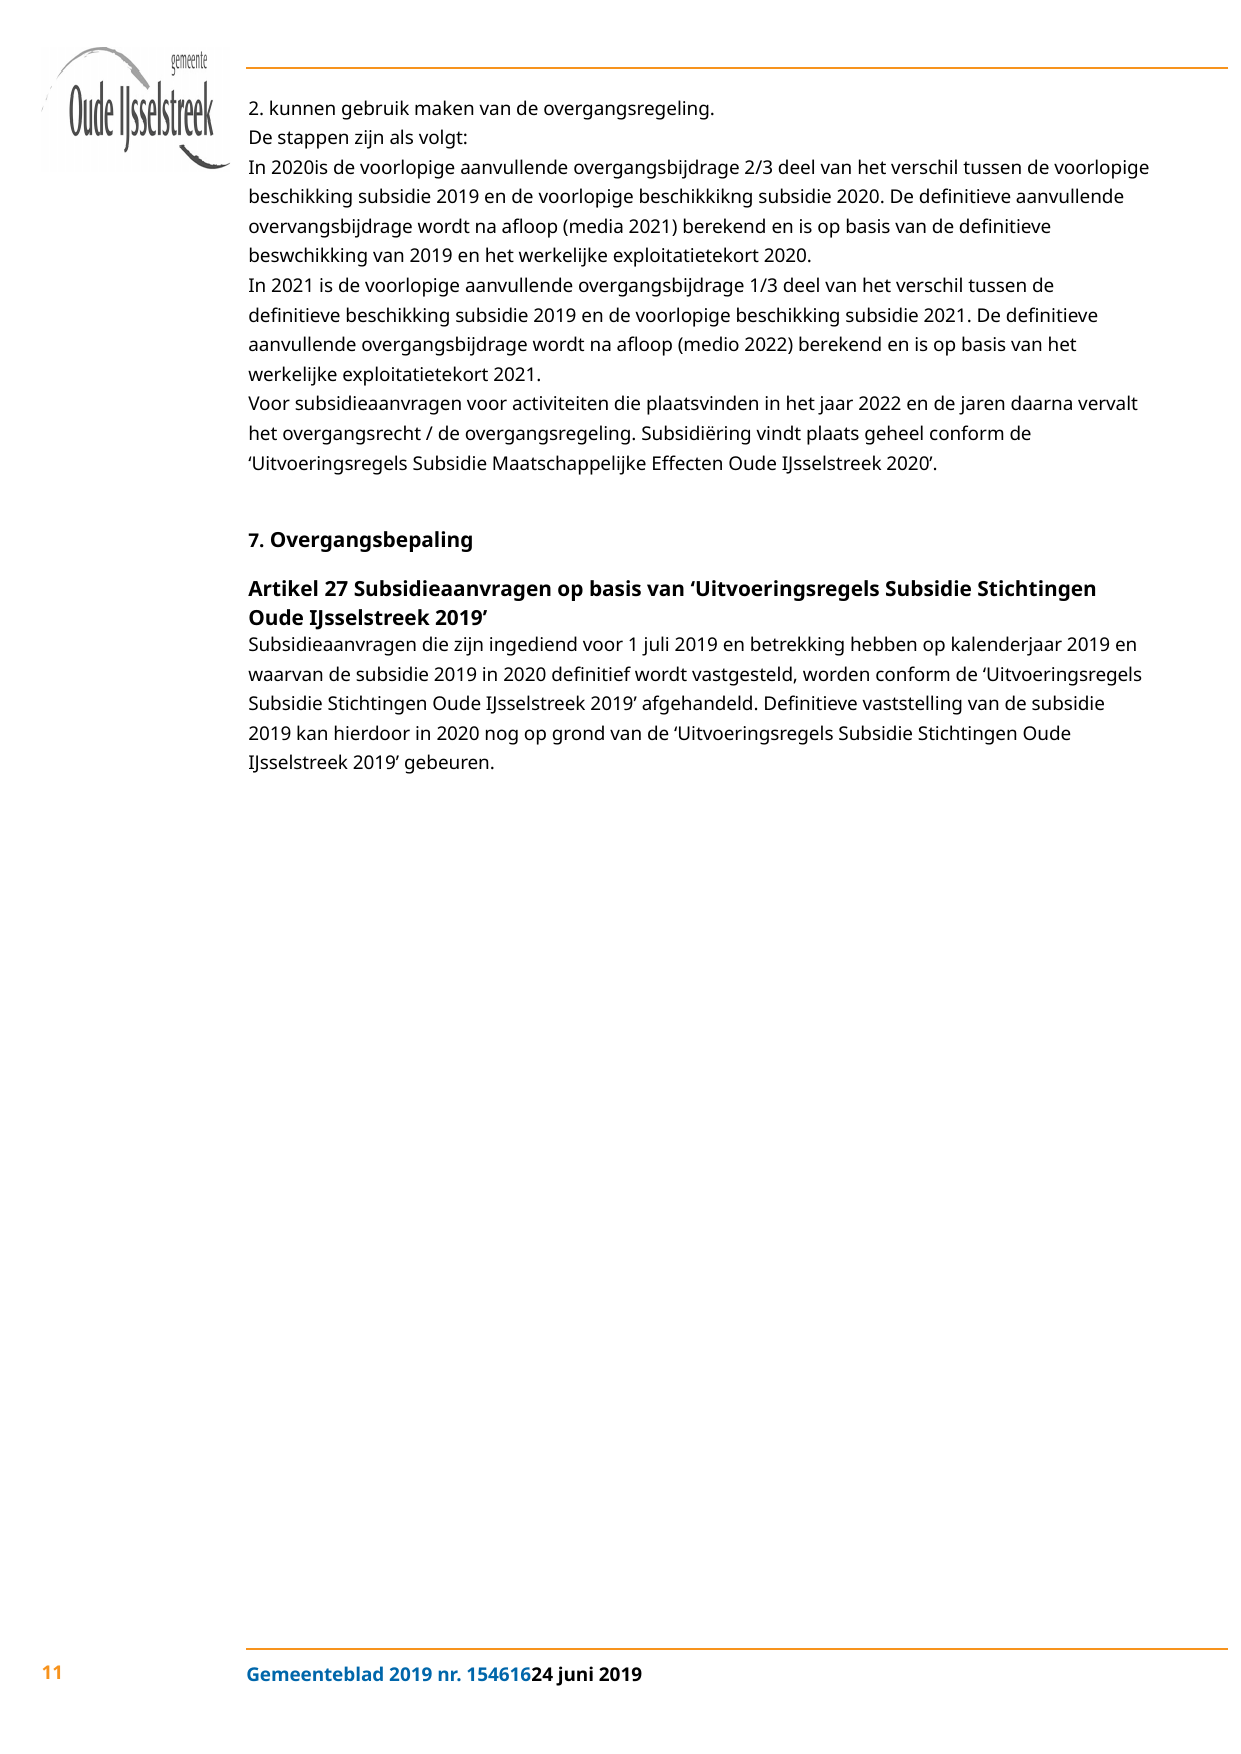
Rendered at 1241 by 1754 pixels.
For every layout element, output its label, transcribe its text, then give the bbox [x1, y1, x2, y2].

text In 2020is de voorlopige aanvullende overgangsbijdrage 2/3 deel van het verschil tussen de voorlopige beschikking subsidie 2019 en de voorlopige beschikkikng subsidie 2020. De definitieve aanvullende overvangsbijdrage wordt na afloop (media 2021) berekend en is op basis van de definitieve beswchikking van 2019 en het werkelijke exploitatietekort 2020. [248, 154, 1152, 268]
text Artikel 27 Subsidieaanvragen op basis van ‘Uitvoeringsregels Subsidie Stichtingen Oude IJsselstreek 2019’ [248, 574, 1152, 631]
text 7. Overgangsbepaling [248, 525, 1152, 553]
text Voor subsidieaanvragen voor activiteiten die plaatsvinden in het jaar 2022 en de jaren daarna vervalt het overgangsrecht / de overgangsregeling. Subsidiëring vindt plaats geheel conform de ‘Uitvoeringsregels Subsidie Maatschappelijke Effecten Oude IJsselstreek 2020’. [248, 391, 1152, 476]
text De stappen zijn als volgt: [248, 124, 1152, 150]
text In 2021 is de voorlopige aanvullende overgangsbijdrage 1/3 deel van het verschil tussen de definitieve beschikking subsidie 2019 en de voorlopige beschikking subsidie 2021. De definitieve aanvullende overgangsbijdrage wordt na afloop (medio 2022) berekend en is op basis van het werkelijke exploitatietekort 2021. [248, 272, 1152, 387]
picture [41, 47, 231, 172]
text Subsidieaanvragen die zijn ingediend voor 1 juli 2019 en betrekking hebben op kalenderjaar 2019 en waarvan de subsidie 2019 in 2020 definitief wordt vastgesteld, worden conform de ‘Uitvoeringsregels Subsidie Stichtingen Oude IJsselstreek 2019’ afgehandeld. Definitieve vaststelling van de subsidie 2019 kan hierdoor in 2020 nog op grond van de ‘Uitvoeringsregels Subsidie Stichtingen Oude IJsselstreek 2019’ gebeuren. [248, 631, 1152, 775]
text 2. kunnen gebruik maken van de overgangsregeling. [248, 95, 1152, 121]
